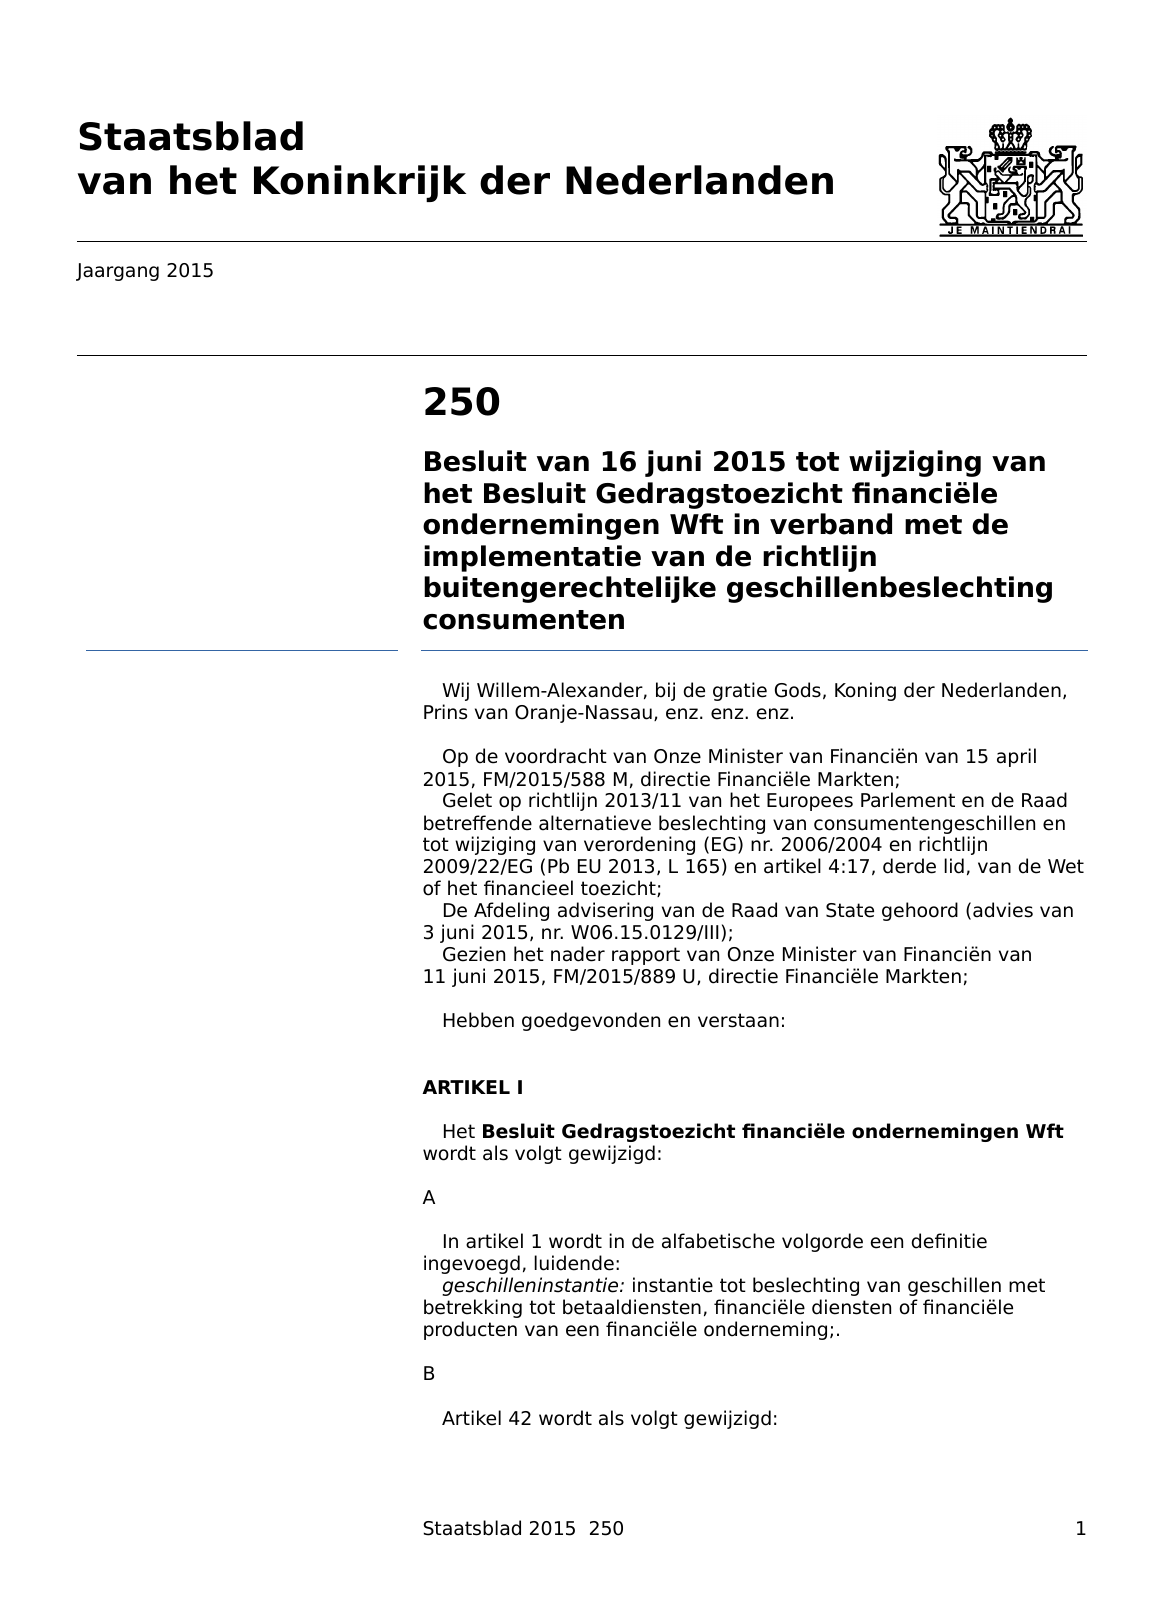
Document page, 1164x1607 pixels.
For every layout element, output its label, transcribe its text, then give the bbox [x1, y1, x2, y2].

text Gelet op richtlijn 2013/11 van het Europees Parlement en de Raad betreffende alternatieve beslechting van consumentengeschillen en tot wijziging van verordening (EG) nr. 2006/2004 en richtlijn 2009/22/EG (Pb EU 2013, L 165) en artikel 4:17, derde lid, van de Wet of het financieel toezicht; [422, 790, 1087, 900]
text geschilleninstantie: instantie tot beslechting van geschillen met betrekking tot betaaldiensten, financiële diensten of financiële producten van een financiële onderneming;. [422, 1275, 1087, 1341]
text B [422, 1363, 1087, 1385]
table_cell Jaargang 2015 [77, 242, 1087, 355]
subtitle 250 [422, 381, 1087, 424]
text Gezien het nader rapport van Onze Minister van Financiën van 11 juni 2015, FM/2015/889 U, directie Financiële Markten; [422, 944, 1087, 988]
text Het Besluit Gedragstoezicht financiële ondernemingen Wft wordt als volgt gewijzigd: [422, 1121, 1087, 1165]
picture [936, 115, 1087, 240]
text Artikel 42 wordt als volgt gewijzigd: [422, 1407, 1087, 1429]
text A [422, 1187, 1087, 1209]
text De Afdeling advisering van de Raad van State gehoord (advies van 3 juni 2015, nr. W06.15.0129/III); [422, 900, 1087, 944]
table_header [886, 100, 1087, 241]
subtitle ARTIKEL I [422, 1077, 1087, 1099]
text Hebben goedgevonden en verstaan: [422, 1010, 1087, 1032]
table_header Staatsblad van het Koninkrijk der Nederlanden [77, 100, 886, 241]
text Op de voordracht van Onze Minister van Financiën van 15 april 2015, FM/2015/588 M, directie Financiële Markten; [422, 746, 1087, 790]
text Wij Willem-Alexander, bij de gratie Gods, Koning der Nederlanden, Prins van Oranje-Nassau, enz. enz. enz. [422, 680, 1087, 724]
text In artikel 1 wordt in de alfabetische volgorde een definitie ingevoegd, luidende: [422, 1231, 1087, 1275]
text Besluit van 16 juni 2015 tot wijziging van het Besluit Gedragstoezicht financiële ondernemingen Wft in verband met de implementatie van de richtlijn buitengerechtelijke geschillenbeslechting consumenten [422, 447, 1087, 636]
